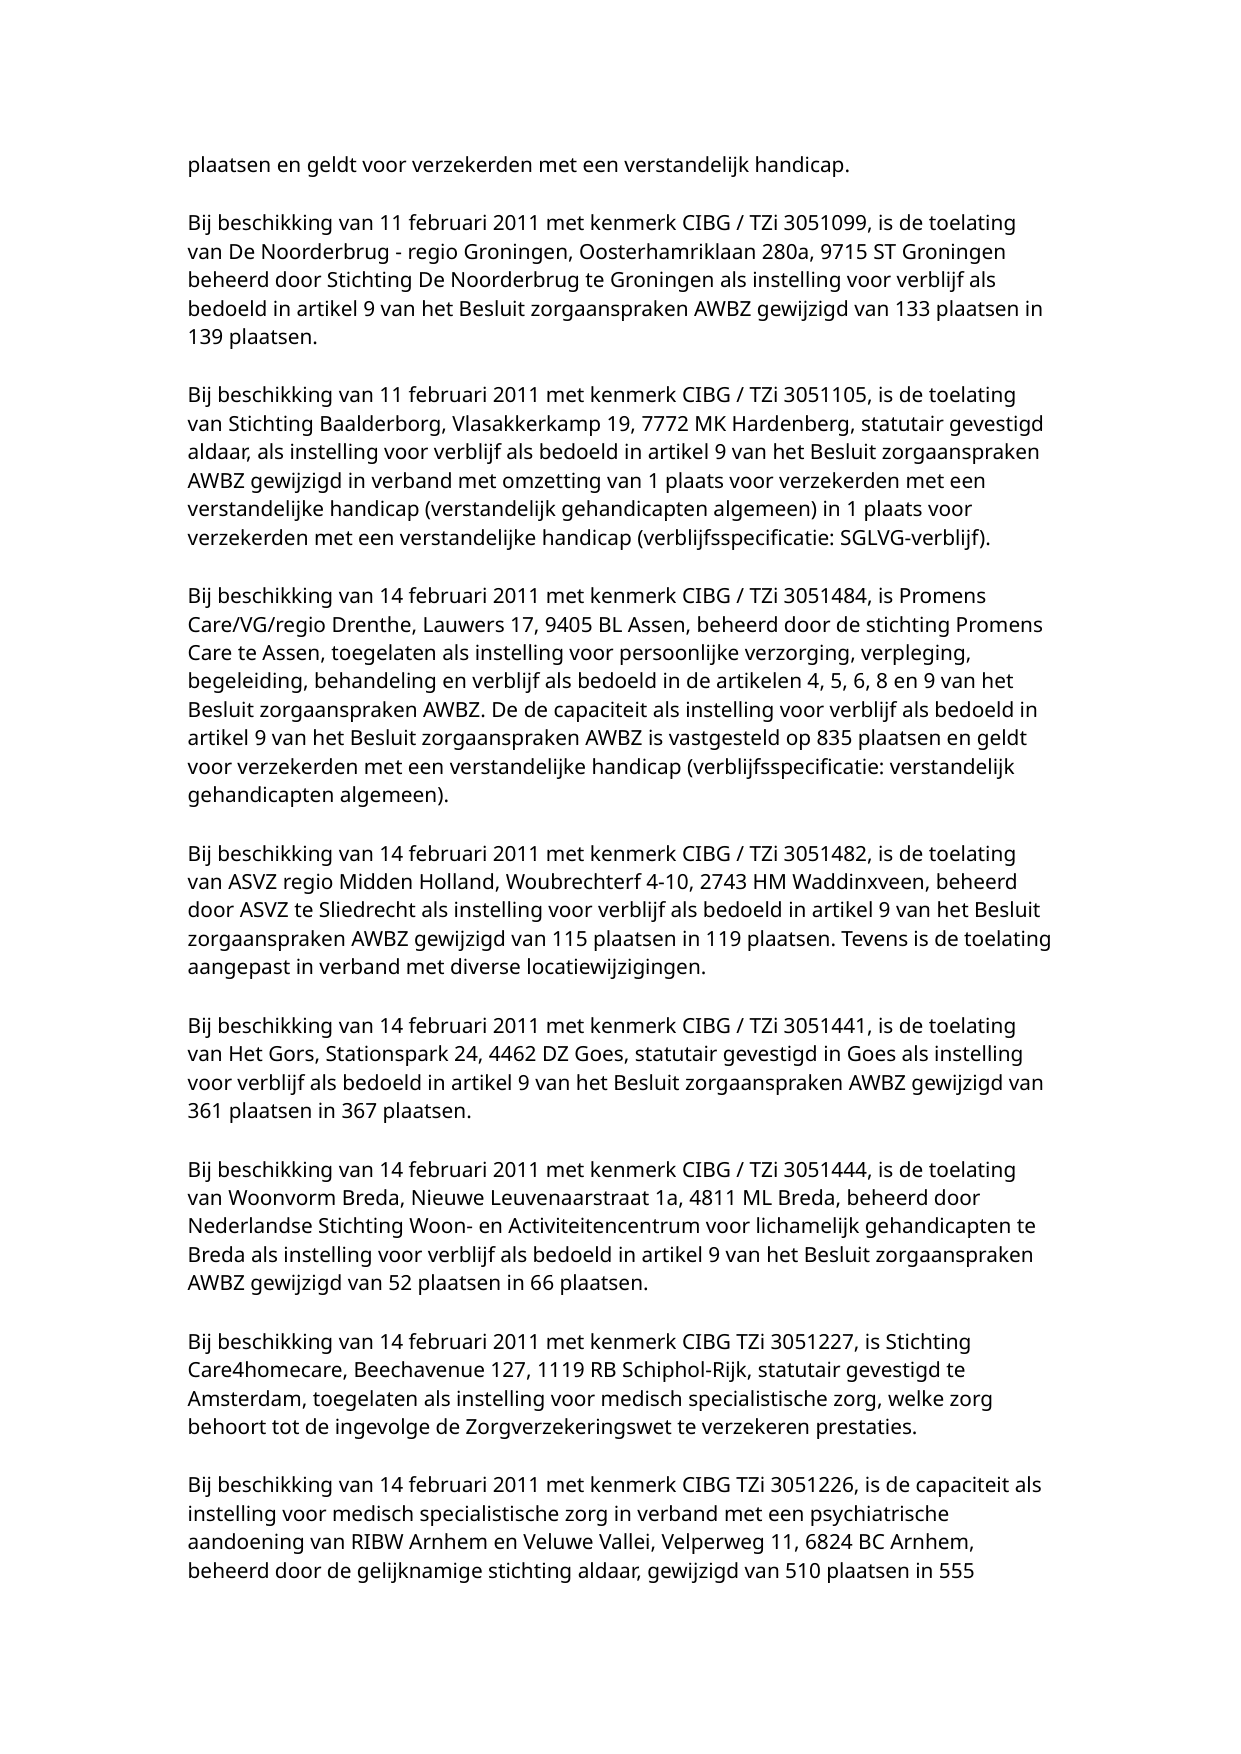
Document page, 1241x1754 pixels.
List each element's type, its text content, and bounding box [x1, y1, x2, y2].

text Bij beschikking van 14 februari 2011 met kenmerk CIBG TZi 3051226, is de capaciteit als instelling voor medisch specialistische zorg in verband met een psychiatrische aandoening van RIBW Arnhem en Veluwe Vallei, Velperweg 11, 6824 BC Arnhem, beheerd door de gelijknamige stichting aldaar, gewijzigd van 510 plaatsen in 555 [187, 1471, 1053, 1584]
text Bij beschikking van 14 februari 2011 met kenmerk CIBG / TZi 3051441, is de toelating van Het Gors, Stationspark 24, 4462 DZ Goes, statutair gevestigd in Goes als instelling voor verblijf als bedoeld in artikel 9 van het Besluit zorgaanspraken AWBZ gewijzigd van 361 plaatsen in 367 plaatsen. [187, 1011, 1053, 1125]
text Bij beschikking van 14 februari 2011 met kenmerk CIBG / TZi 3051484, is Promens Care/VG/regio Drenthe, Lauwers 17, 9405 BL Assen, beheerd door de stichting Promens Care te Assen, toegelaten als instelling voor persoonlijke verzorging, verpleging, begeleiding, behandeling en verblijf als bedoeld in de artikelen 4, 5, 6, 8 en 9 van het Besluit zorgaanspraken AWBZ. De de capaciteit als instelling voor verblijf als bedoeld in artikel 9 van het Besluit zorgaanspraken AWBZ is vastgesteld op 835 plaatsen en geldt voor verzekerden met een verstandelijke handicap (verblijfsspecificatie: verstandelijk gehandicapten algemeen). [187, 581, 1053, 809]
text Bij beschikking van 11 februari 2011 met kenmerk CIBG / TZi 3051105, is de toelating van Stichting Baalderborg, Vlasakkerkamp 19, 7772 MK Hardenberg, statutair gevestigd aldaar, als instelling voor verblijf als bedoeld in artikel 9 van het Besluit zorgaanspraken AWBZ gewijzigd in verband met omzetting van 1 plaats voor verzekerden met een verstandelijke handicap (verstandelijk gehandicapten algemeen) in 1 plaats voor verzekerden met een verstandelijke handicap (verblijfsspecificatie: SGLVG-verblijf). [187, 381, 1053, 551]
text Bij beschikking van 11 februari 2011 met kenmerk CIBG / TZi 3051099, is de toelating van De Noorderbrug - regio Groningen, Oosterhamriklaan 280a, 9715 ST Groningen beheerd door Stichting De Noorderbrug te Groningen als instelling voor verblijf als bedoeld in artikel 9 van het Besluit zorgaanspraken AWBZ gewijzigd van 133 plaatsen in 139 plaatsen. [187, 208, 1053, 351]
text Bij beschikking van 14 februari 2011 met kenmerk CIBG / TZi 3051482, is de toelating van ASVZ regio Midden Holland, Woubrechterf 4-10, 2743 HM Waddinxveen, beheerd door ASVZ te Sliedrecht als instelling voor verblijf als bedoeld in artikel 9 van het Besluit zorgaanspraken AWBZ gewijzigd van 115 plaatsen in 119 plaatsen. Tevens is de toelating aangepast in verband met diverse locatiewijzigingen. [187, 839, 1053, 981]
text Bij beschikking van 14 februari 2011 met kenmerk CIBG / TZi 3051444, is de toelating van Woonvorm Breda, Nieuwe Leuvenaarstraat 1a, 4811 ML Breda, beheerd door Nederlandse Stichting Woon- en Activiteitencentrum voor lichamelijk gehandicapten te Breda als instelling voor verblijf als bedoeld in artikel 9 van het Besluit zorgaanspraken AWBZ gewijzigd van 52 plaatsen in 66 plaatsen. [187, 1155, 1053, 1297]
text plaatsen en geldt voor verzekerden met een verstandelijk handicap. [187, 150, 1053, 178]
text Bij beschikking van 14 februari 2011 met kenmerk CIBG TZi 3051227, is Stichting Care4homecare, Beechavenue 127, 1119 RB Schiphol-Rijk, statutair gevestigd te Amsterdam, toegelaten als instelling voor medisch specialistische zorg, welke zorg behoort tot de ingevolge de Zorgverzekeringswet te verzekeren prestaties. [187, 1327, 1053, 1441]
